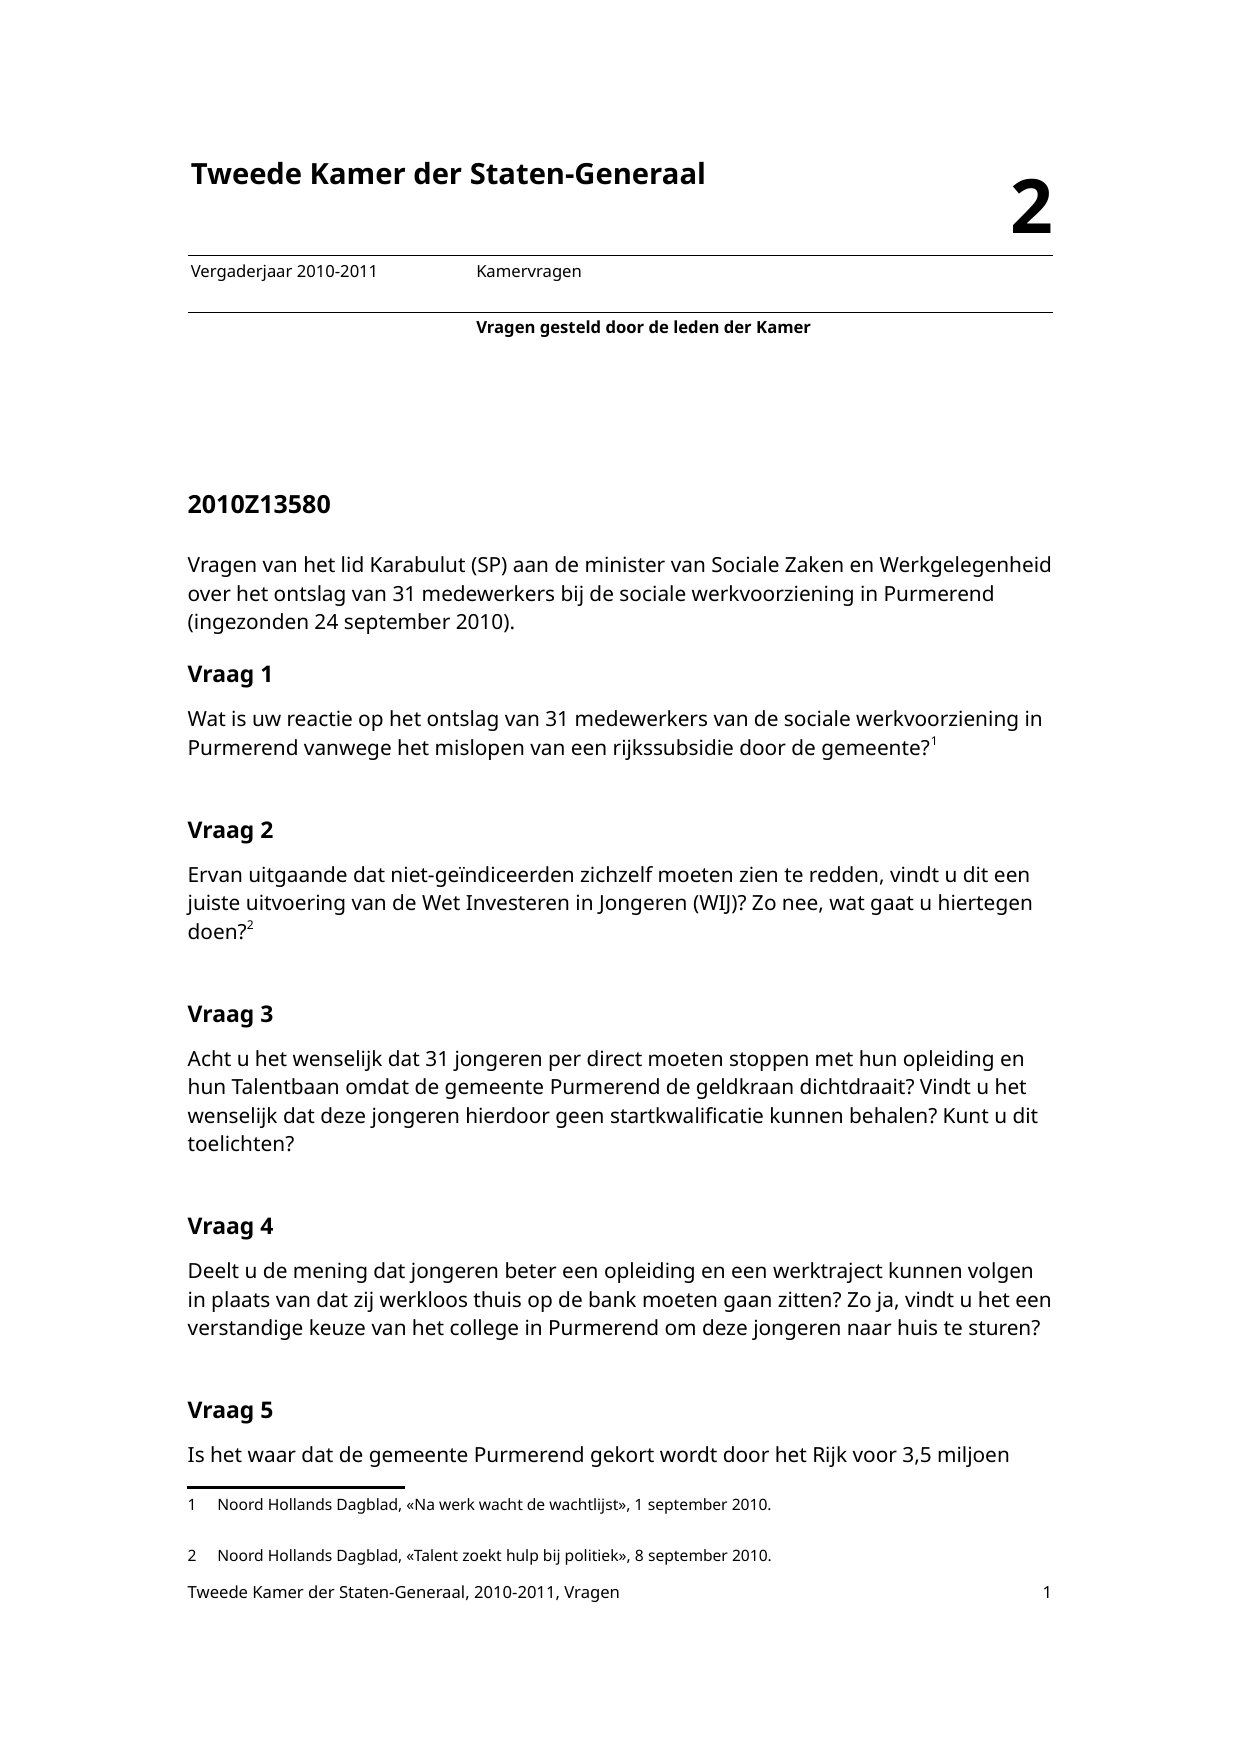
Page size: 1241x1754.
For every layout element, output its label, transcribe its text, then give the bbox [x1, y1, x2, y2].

text Is het waar dat de gemeente Purmerend gekort wordt door het Rijk voor 3,5 miljoen [187, 1441, 1053, 1469]
text Acht u het wenselijk dat 31 jongeren per direct moeten stoppen met hun opleiding en hun Talentbaan omdat de gemeente Purmerend de geldkraan dichtdraait? Vindt u het wenselijk dat deze jongeren hierdoor geen startkwalificatie kunnen behalen? Kunt u dit toelichten? [187, 1044, 1053, 1158]
table_cell Vragen gesteld door de leden der Kamer [473, 313, 1053, 339]
text Ervan uitgaande dat niet-geïndiceerden zichzelf moeten zien te redden, vindt u dit een juiste uitvoering van de Wet Investeren in Jongeren (WIJ)? Zo nee, wat gaat u hiertegen doen? [187, 860, 1053, 945]
table_cell Kamervragen [473, 256, 1053, 312]
subtitle Vraag 5 [187, 1394, 1053, 1426]
subtitle Vraag 1 [187, 658, 1053, 689]
text Noord Hollands Dagblad, «Na werk wacht de wachtlijst», 1 september 2010. [187, 1479, 1053, 1508]
table_header Tweede Kamer der Staten-Generaal [188, 150, 879, 255]
text Wat is uw reactie op het ontslag van 31 medewerkers van de sociale werkvoorziening in Purmerend vanwege het mislopen van een rijkssubsidie door de gemeente? [187, 704, 1053, 761]
text 2010Z13580 [187, 487, 1053, 521]
table_header 2 [880, 150, 1053, 255]
subtitle Vraag 3 [187, 998, 1053, 1029]
subtitle Vraag 4 [187, 1210, 1053, 1242]
subtitle Vraag 2 [187, 814, 1053, 845]
text Noord Hollands Dagblad, «Talent zoekt hulp bij politiek», 8 september 2010. [187, 1538, 1053, 1566]
table_cell Vergaderjaar 2010-2011 [188, 256, 473, 312]
text Deelt u de mening dat jongeren beter een opleiding en een werktraject kunnen volgen in plaats van dat zij werkloos thuis op de bank moeten gaan zitten? Zo ja, vindt u het een verstandige keuze van het college in Purmerend om deze jongeren naar huis te sturen? [187, 1257, 1053, 1342]
text Vragen van het lid Karabulut (SP) aan de minister van Sociale Zaken en Werkgelegenheid over het ontslag van 31 medewerkers bij de sociale werkvoorziening in Purmerend (ingezonden 24 september 2010). [187, 550, 1053, 636]
table_cell [188, 313, 473, 339]
